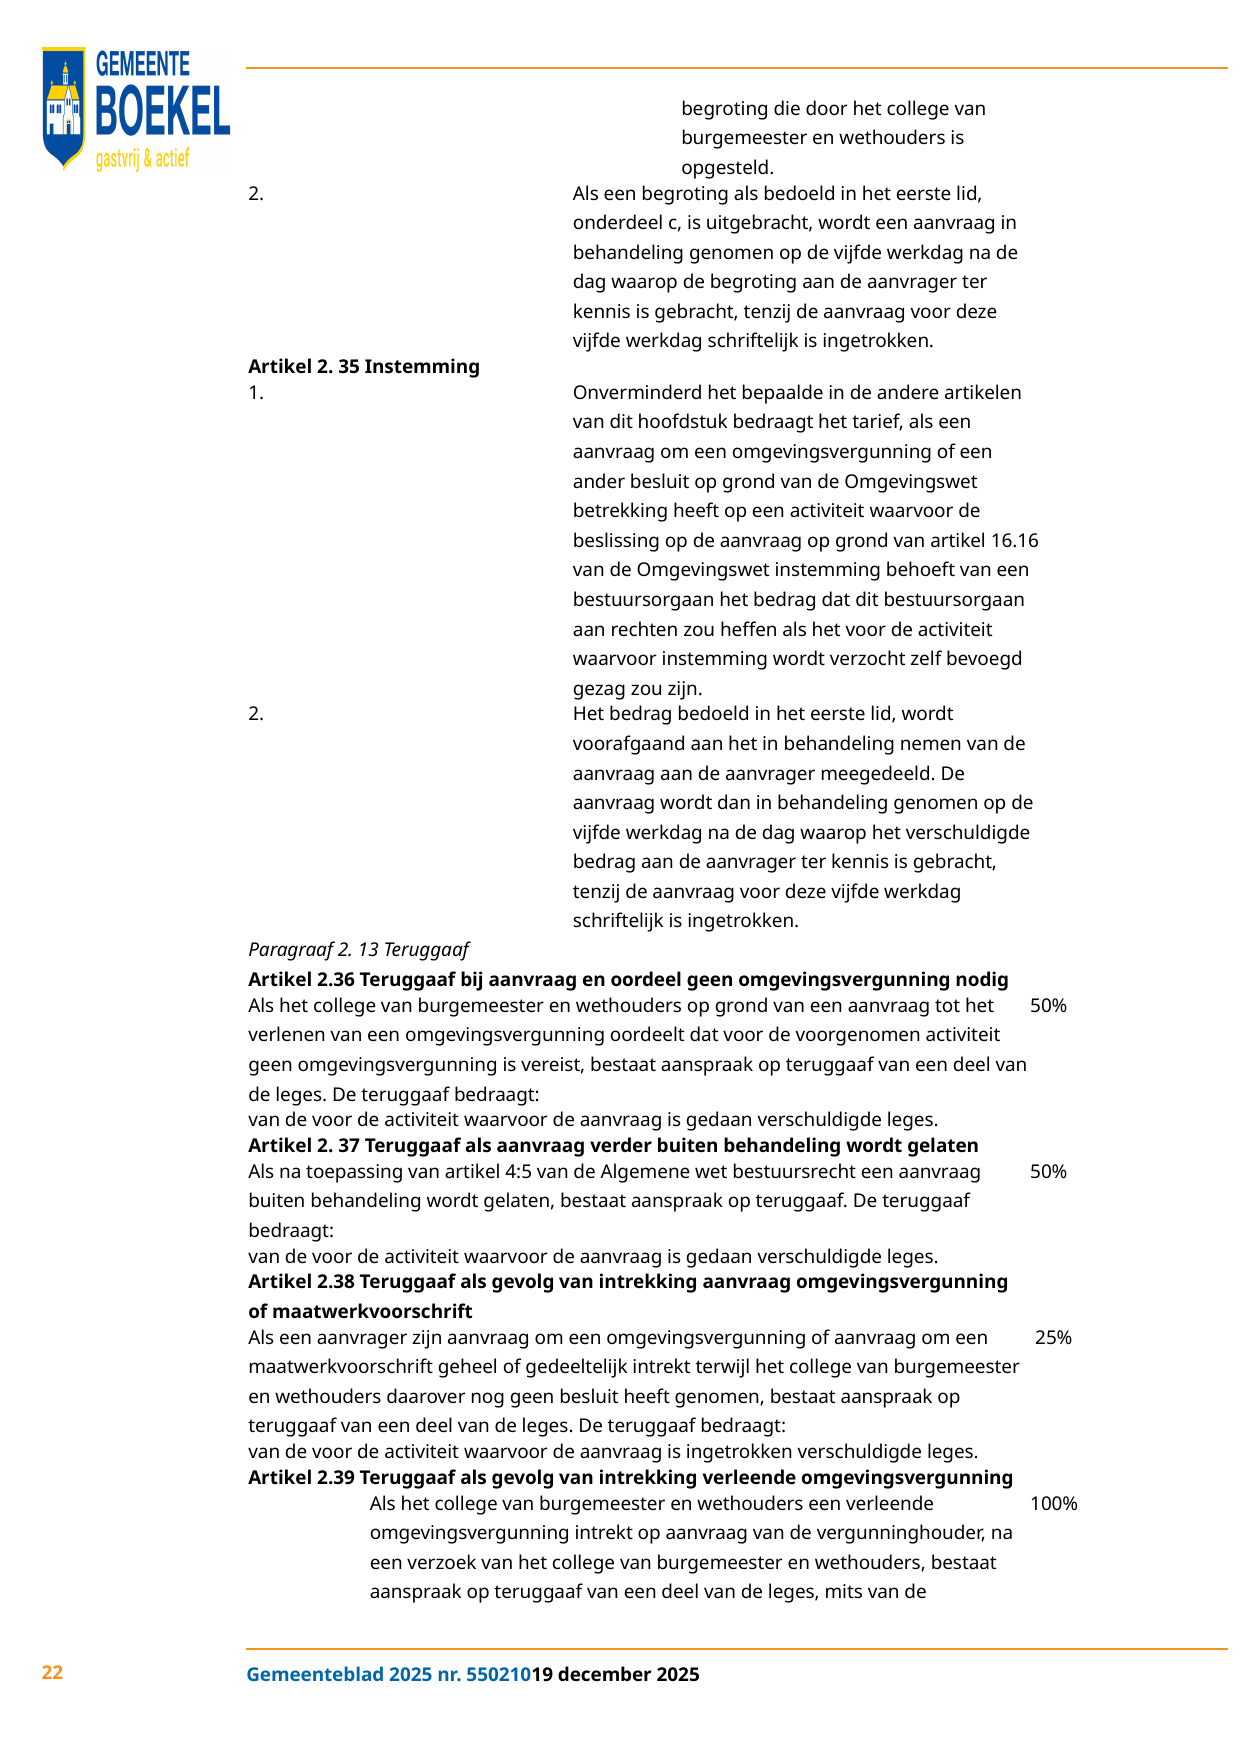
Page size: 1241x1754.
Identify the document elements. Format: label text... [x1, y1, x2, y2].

table_cell Als het college van burgemeester en wethouders op grond van een aanvraag tot het verlenen van een omgevingsvergunning oordeelt dat voor de voorgenomen activiteit geen omgevingsvergunning is vereist, bestaat aanspraak op teruggaaf van een deel van de leges. De teruggaaf bedraagt: [248, 992, 1030, 1107]
table_cell [1043, 180, 1152, 353]
table_cell [1030, 1132, 1152, 1158]
table_cell 50% [1030, 1158, 1152, 1243]
table_cell Artikel 2.38 Teruggaaf als gevolg van intrekking aanvraag omgevingsvergunning of maatwerkvoorschrift [248, 1269, 1030, 1324]
table_cell 100% [1030, 1490, 1152, 1604]
table_cell [1043, 379, 1152, 701]
table_header [1030, 966, 1152, 992]
table_cell [1030, 1107, 1152, 1132]
table_cell 2. [248, 701, 573, 933]
table_cell [1030, 1439, 1152, 1464]
table_cell [1043, 95, 1152, 180]
table_cell van de voor de activiteit waarvoor de aanvraag is gedaan verschuldigde leges. [248, 1107, 1030, 1132]
table_cell Artikel 2. 35 Instemming [248, 353, 1043, 379]
table_cell begroting die door het college van burgemeester en wethouders is opgesteld. [681, 95, 1043, 180]
table_cell Artikel 2. 37 Teruggaaf als aanvraag verder buiten behandeling wordt gelaten [248, 1132, 1030, 1158]
table_cell [1043, 701, 1152, 933]
table_cell 2. [248, 180, 573, 353]
table_cell Artikel 2.39 Teruggaaf als gevolg van intrekking verleende omgevingsvergunning [248, 1464, 1030, 1490]
picture [41, 47, 231, 172]
table_cell Het bedrag bedoeld in het eerste lid, wordt voorafgaand aan het in behandeling nemen van de aanvraag aan de aanvrager meegedeeld. De aanvraag wordt dan in behandeling genomen op de vijfde werkdag na de dag waarop het verschuldigde bedrag aan de aanvrager ter kennis is gebracht, tenzij de aanvraag voor deze vijfde werkdag schriftelijk is ingetrokken. [573, 701, 1043, 933]
text Paragraaf 2. 13 Teruggaaf [248, 937, 1152, 962]
table_header Artikel 2.36 Teruggaaf bij aanvraag en oordeel geen omgevingsvergunning nodig [248, 966, 1030, 992]
table_cell [1043, 353, 1152, 379]
table_cell Als een begroting als bedoeld in het eerste lid, onderdeel c, is uitgebracht, wordt een aanvraag in behandeling genomen op de vijfde werkdag na de dag waarop de begroting aan de aanvrager ter kennis is gebracht, tenzij de aanvraag voor deze vijfde werkdag schriftelijk is ingetrokken. [573, 180, 1043, 353]
table_cell Als na toepassing van artikel 4:5 van de Algemene wet bestuursrecht een aanvraag buiten behandeling wordt gelaten, bestaat aanspraak op teruggaaf. De teruggaaf bedraagt: [248, 1158, 1030, 1243]
table_cell [248, 1490, 369, 1604]
table_cell van de voor de activiteit waarvoor de aanvraag is ingetrokken verschuldigde leges. [248, 1439, 1030, 1464]
table_cell [1030, 1464, 1152, 1490]
table_cell 1. [248, 379, 573, 701]
table_cell van de voor de activiteit waarvoor de aanvraag is gedaan verschuldigde leges. [248, 1243, 1030, 1269]
table_cell [465, 95, 681, 180]
table_cell Als een aanvrager zijn aanvraag om een omgevingsvergunning of aanvraag om een maatwerkvoorschrift geheel of gedeeltelijk intrekt terwijl het college van burgemeester en wethouders daarover nog geen besluit heeft genomen, bestaat aanspraak op teruggaaf van een deel van de leges. De teruggaaf bedraagt: [248, 1324, 1030, 1438]
table_cell 50% [1030, 992, 1152, 1107]
table_cell Als het college van burgemeester en wethouders een verleende omgevingsvergunning intrekt op aanvraag van de vergunninghouder, na een verzoek van het college van burgemeester en wethouders, bestaat aanspraak op teruggaaf van een deel van de leges, mits van de [370, 1490, 1030, 1604]
table_cell 25% [1030, 1324, 1152, 1438]
table_cell Onverminderd het bepaalde in de andere artikelen van dit hoofdstuk bedraagt het tarief, als een aanvraag om een omgevingsvergunning of een ander besluit op grond van de Omgevingswet betrekking heeft op een activiteit waarvoor de beslissing op de aanvraag op grond van artikel 16.16 van de Omgevingswet instemming behoeft van een bestuursorgaan het bedrag dat dit bestuursorgaan aan rechten zou heffen als het voor de activiteit waarvoor instemming wordt verzocht zelf bevoegd gezag zou zijn. [573, 379, 1043, 701]
table_cell [248, 95, 464, 180]
table_cell [1030, 1243, 1152, 1269]
table_cell [1030, 1269, 1152, 1324]
